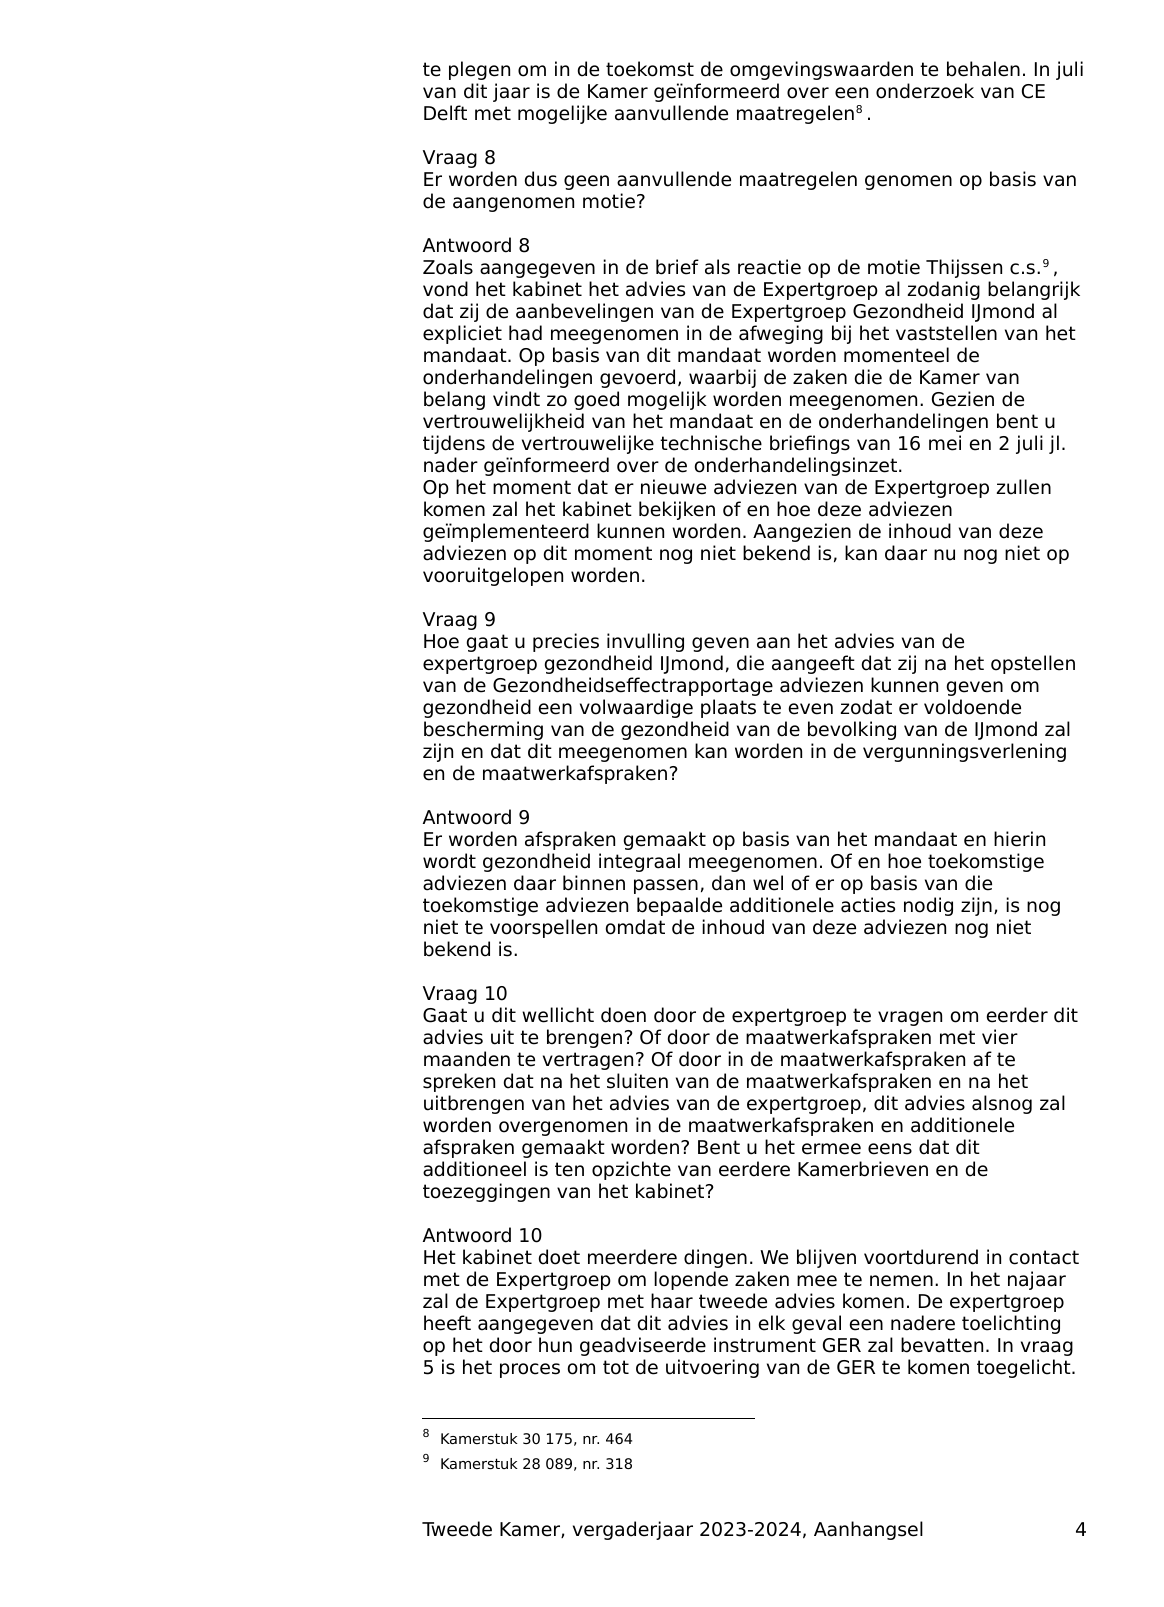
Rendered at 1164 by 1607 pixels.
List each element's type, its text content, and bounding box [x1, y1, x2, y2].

text Zoals aangegeven in de brief als reactie op de motie Thijssen c.s., vond het kabinet het advies van de Expertgroep al zodanig belangrijk dat zij de aanbevelingen van de Expertgroep Gezondheid IJmond al expliciet had meegenomen in de afweging bij het vaststellen van het mandaat. Op basis van dit mandaat worden momenteel de onderhandelingen gevoerd, waarbij de zaken die de Kamer van belang vindt zo goed mogelijk worden meegenomen. Gezien de vertrouwelijkheid van het mandaat en de onderhandelingen bent u tijdens de vertrouwelijke technische briefings van 16 mei en 2 juli jl. nader geïnformeerd over de onderhandelingsinzet. [422, 257, 1087, 477]
text Vraag 8 [422, 147, 1087, 169]
text Kamerstuk 28 089, nr. 318 [422, 1452, 1087, 1474]
text Op het moment dat er nieuwe adviezen van de Expertgroep zullen komen zal het kabinet bekijken of en hoe deze adviezen geïmplementeerd kunnen worden. Aangezien de inhoud van deze adviezen op dit moment nog niet bekend is, kan daar nu nog niet op vooruitgelopen worden. [422, 477, 1087, 587]
text Antwoord 10 [422, 1225, 1087, 1247]
text Kamerstuk 30 175, nr. 464 [422, 1427, 1087, 1449]
text Vraag 9 [422, 609, 1087, 631]
text Antwoord 8 [422, 235, 1087, 257]
text Hoe gaat u precies invulling geven aan het advies van de expertgroep gezondheid IJmond, die aangeeft dat zij na het opstellen van de Gezondheidseffectrapportage adviezen kunnen geven om gezondheid een volwaardige plaats te even zodat er voldoende bescherming van de gezondheid van de bevolking van de IJmond zal zijn en dat dit meegenomen kan worden in de vergunningsverlening en de maatwerkafspraken? [422, 631, 1087, 785]
text Het kabinet doet meerdere dingen. We blijven voortdurend in contact met de Expertgroep om lopende zaken mee te nemen. In het najaar zal de Expertgroep met haar tweede advies komen. De expertgroep heeft aangegeven dat dit advies in elk geval een nadere toelichting op het door hun geadviseerde instrument GER zal bevatten. In vraag 5 is het proces om tot de uitvoering van de GER te komen toegelicht. [422, 1247, 1087, 1379]
text te plegen om in de toekomst de omgevingswaarden te behalen. In juli van dit jaar is de Kamer geïnformeerd over een onderzoek van CE Delft met mogelijke aanvullende maatregelen. [422, 59, 1087, 125]
text Antwoord 9 [422, 807, 1087, 829]
text Er worden dus geen aanvullende maatregelen genomen op basis van de aangenomen motie? [422, 169, 1087, 213]
text Er worden afspraken gemaakt op basis van het mandaat en hierin wordt gezondheid integraal meegenomen. Of en hoe toekomstige adviezen daar binnen passen, dan wel of er op basis van die toekomstige adviezen bepaalde additionele acties nodig zijn, is nog niet te voorspellen omdat de inhoud van deze adviezen nog niet bekend is. [422, 829, 1087, 961]
text Gaat u dit wellicht doen door de expertgroep te vragen om eerder dit advies uit te brengen? Of door de maatwerkafspraken met vier maanden te vertragen? Of door in de maatwerkafspraken af te spreken dat na het sluiten van de maatwerkafspraken en na het uitbrengen van het advies van de expertgroep, dit advies alsnog zal worden overgenomen in de maatwerkafspraken en additionele afspraken gemaakt worden? Bent u het ermee eens dat dit additioneel is ten opzichte van eerdere Kamerbrieven en de toezeggingen van het kabinet? [422, 1005, 1087, 1203]
text Vraag 10 [422, 983, 1087, 1005]
